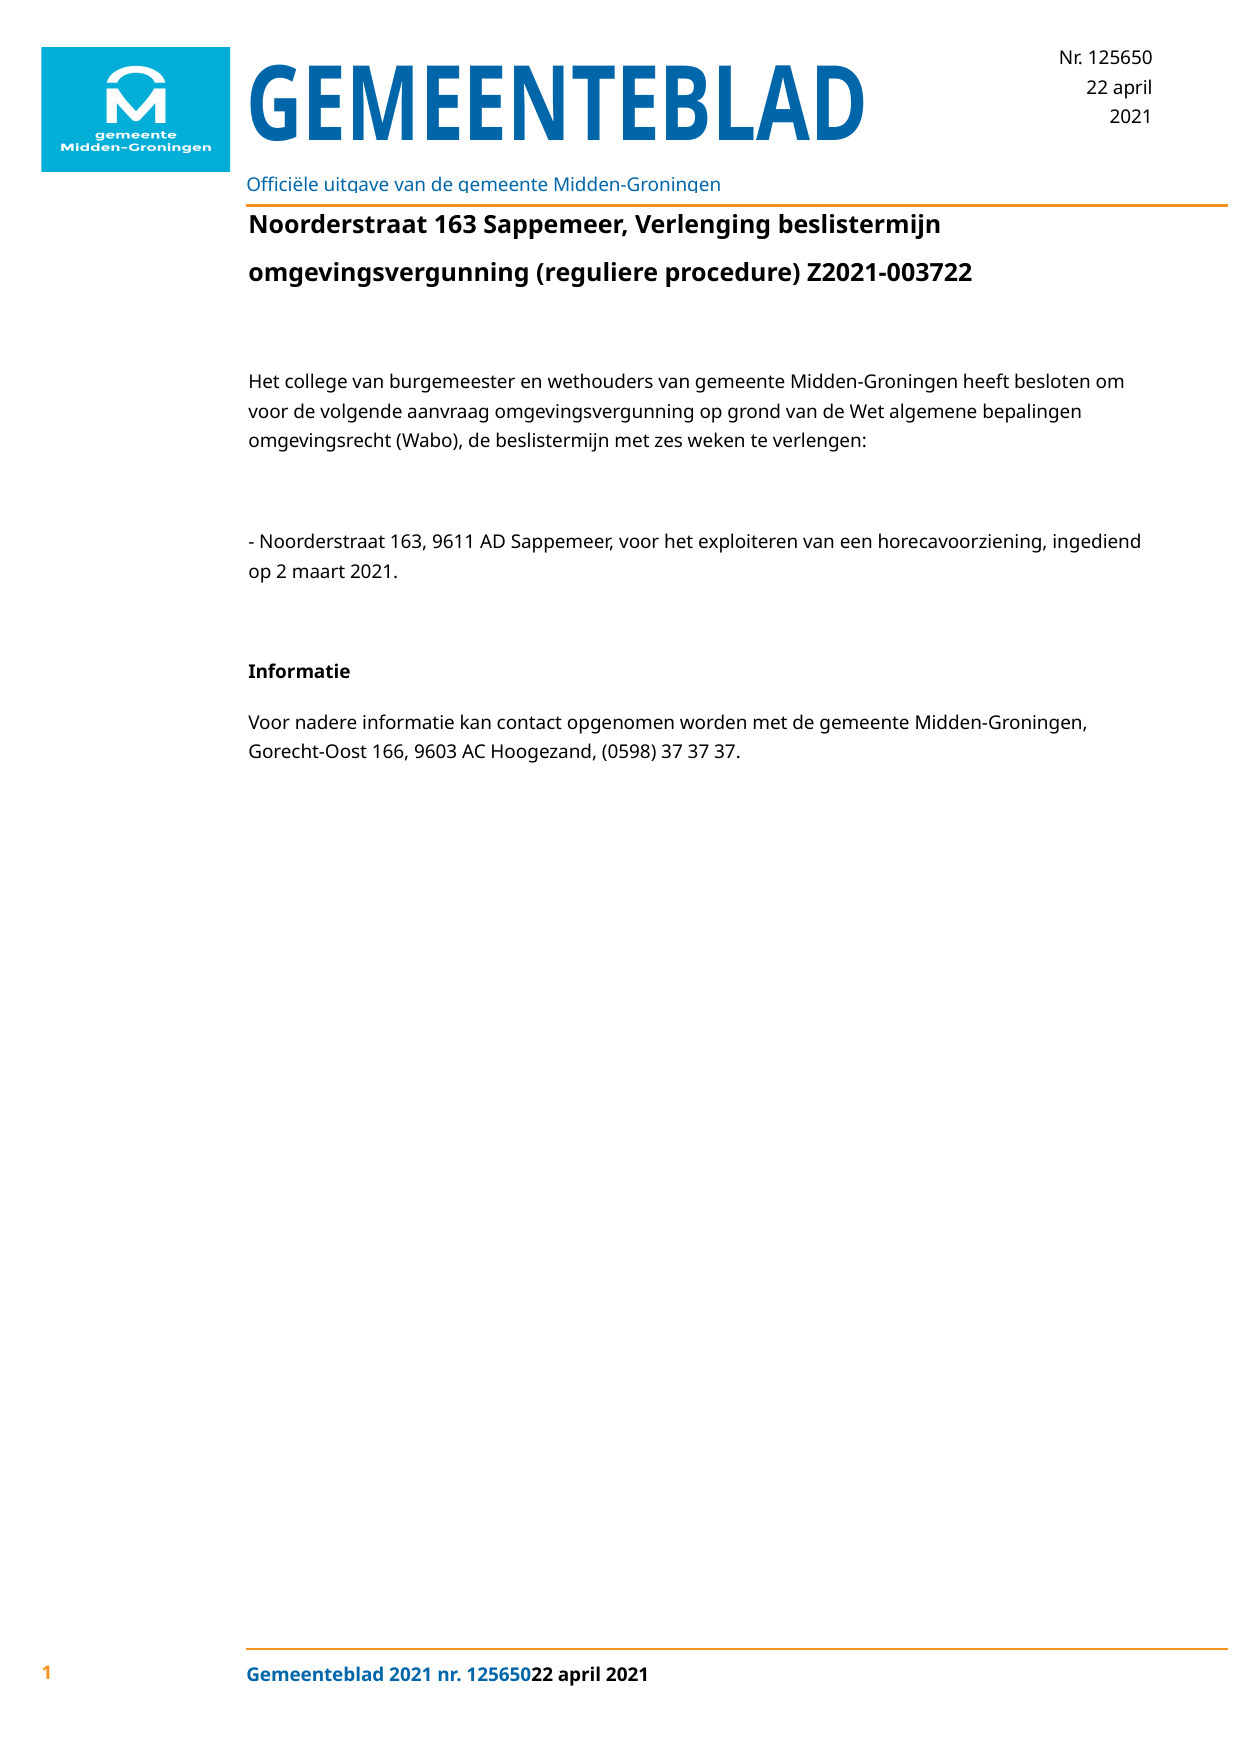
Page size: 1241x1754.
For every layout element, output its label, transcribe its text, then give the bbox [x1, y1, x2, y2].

picture [107, 89, 165, 122]
picture [184, 146, 190, 153]
picture [108, 66, 164, 82]
text Informatie [248, 659, 1152, 684]
text Voor nadere informatie kan contact opgenomen worden met de gemeente Midden-Groningen, Gorecht-Oost 166, 9603 AC Hoogezand, (0598) 37 37 37. [248, 709, 1152, 764]
text Het college van burgemeester en wethouders van gemeente Midden-Groningen heeft besloten om voor de volgende aanvraag omgevingsvergunning op grond van de Wet algemene bepalingen omgevingsrecht (Wabo), de beslistermijn met zes weken te verlengen: [248, 368, 1152, 453]
text Noorderstraat 163 Sappemeer, Verlenging beslistermijn omgevingsvergunning (reguliere procedure) Z2021-003722 [248, 207, 1152, 288]
text - Noorderstraat 163, 9611 AD Sappemeer, voor het exploiteren van een horecavoorziening, ingediend op 2 maart 2021. [248, 528, 1152, 584]
